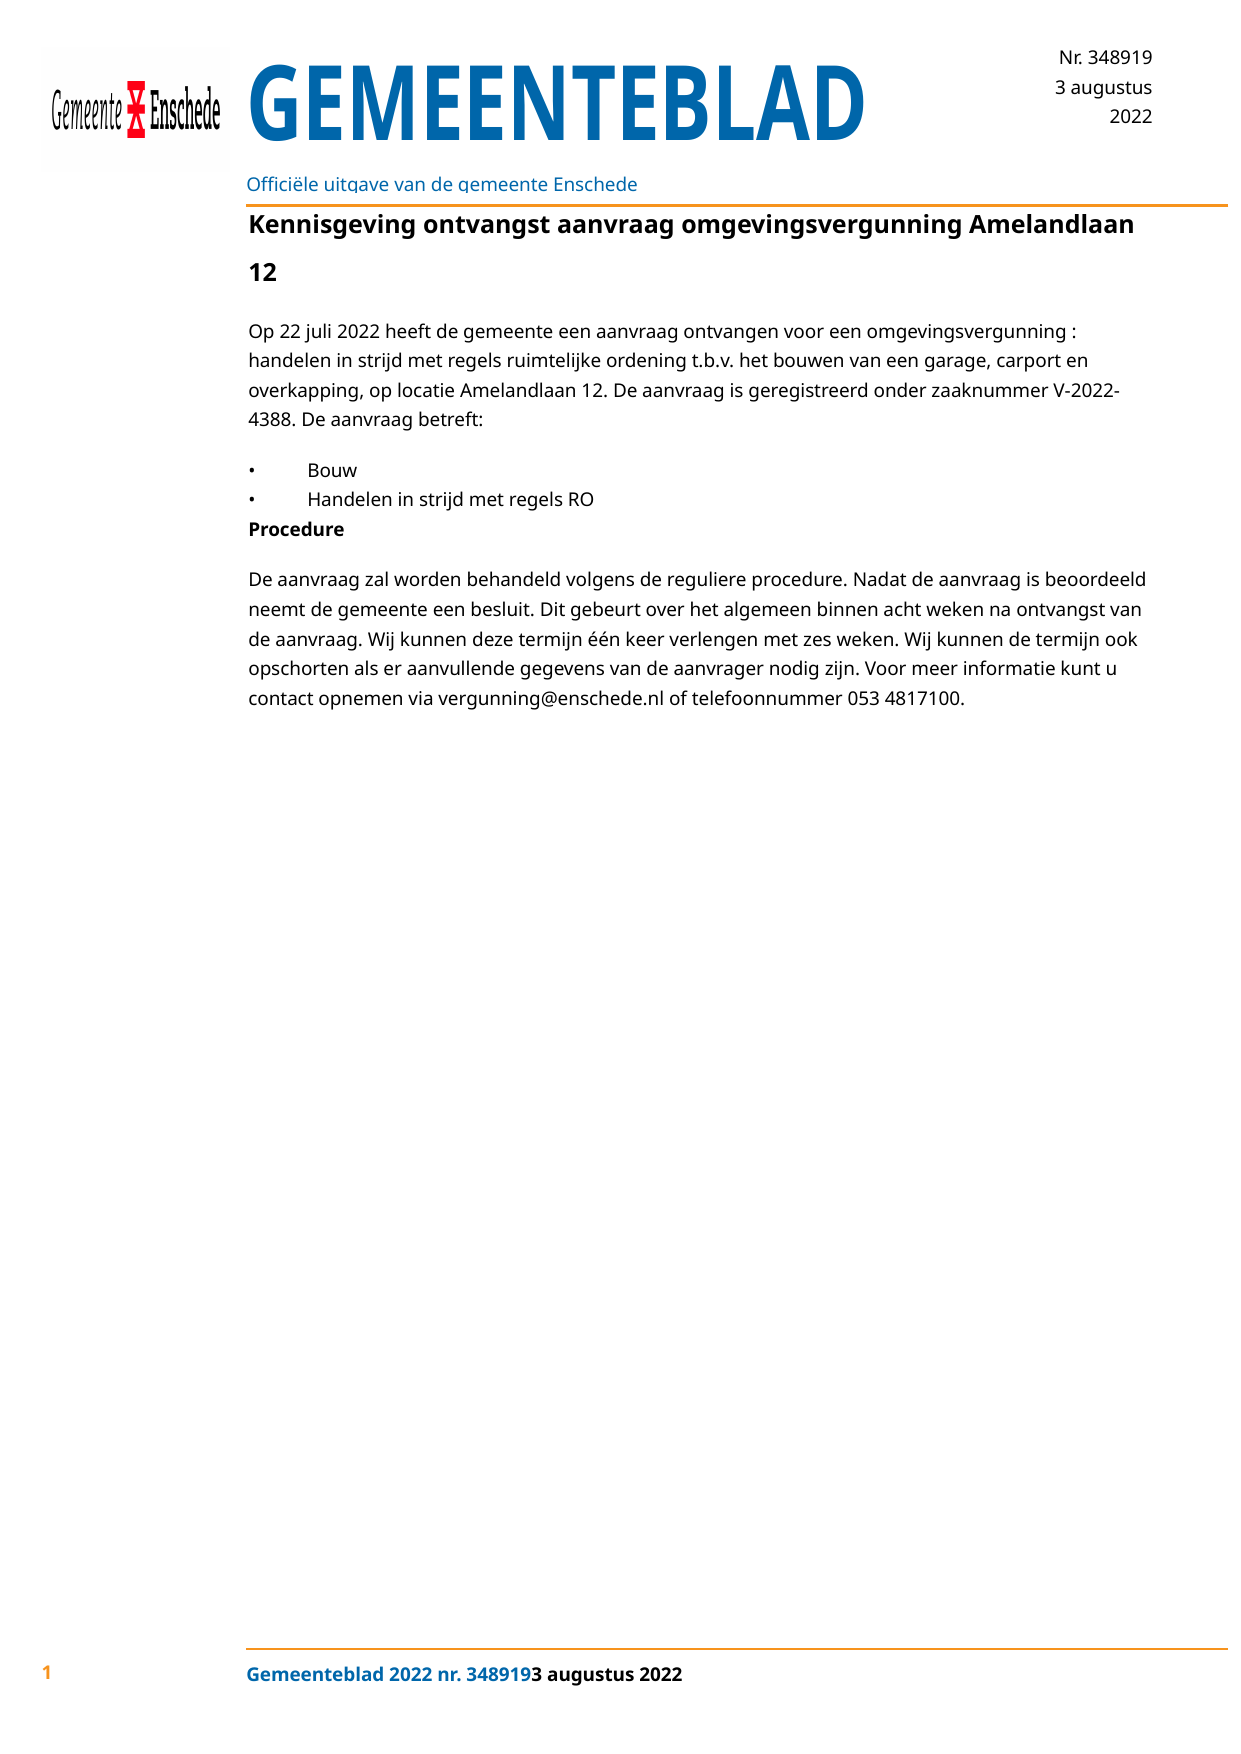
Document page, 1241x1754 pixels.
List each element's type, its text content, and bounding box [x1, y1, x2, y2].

text Procedure [248, 516, 1152, 542]
text Kennisgeving ontvangst aanvraag omgevingsvergunning Amelandlaan 12 [248, 207, 1152, 288]
text De aanvraag zal worden behandeld volgens de reguliere procedure. Nadat de aanvraag is beoordeeld neemt de gemeente een besluit. Dit gebeurt over het algemeen binnen acht weken na ontvangst van de aanvraag. Wij kunnen deze termijn één keer verlengen met zes weken. Wij kunnen de termijn ook opschorten als er aanvullende gegevens van de aanvrager nodig zijn. Voor meer informatie kunt u contact opnemen via vergunning@enschede.nl of telefoonnummer 053 4817100. [248, 567, 1152, 711]
list Handelen in strijd met regels RO [248, 487, 1152, 512]
picture [41, 47, 231, 172]
list Bouw [248, 457, 1152, 483]
text Op 22 juli 2022 heeft de gemeente een aanvraag ontvangen voor een omgevingsvergunning : handelen in strijd met regels ruimtelijke ordening t.b.v. het bouwen van een garage, carport en overkapping, op locatie Amelandlaan 12. De aanvraag is geregistreerd onder zaaknummer V-2022-4388. De aanvraag betreft: [248, 318, 1152, 432]
